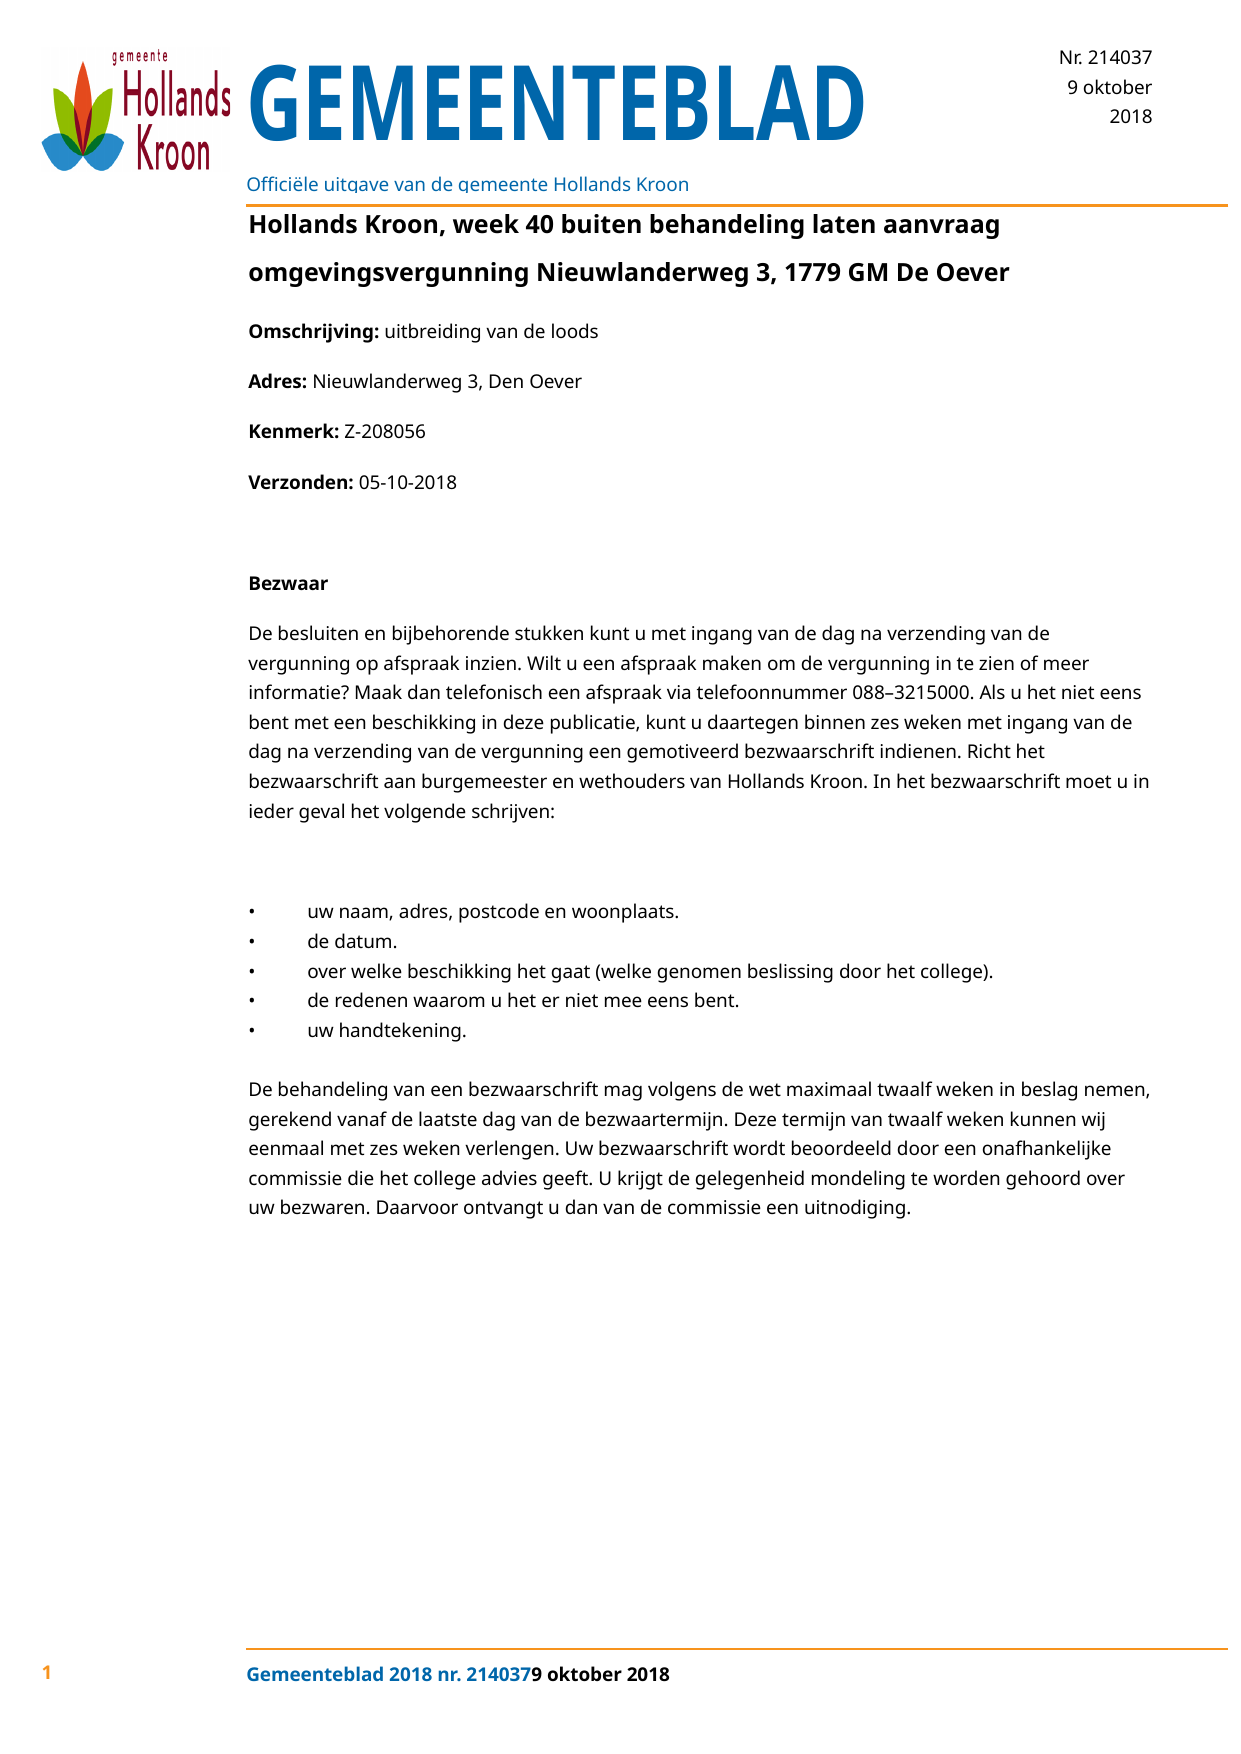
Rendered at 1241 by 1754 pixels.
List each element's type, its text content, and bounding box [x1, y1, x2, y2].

list over welke beschikking het gaat (welke genomen beslissing door het college). [248, 958, 1152, 984]
picture [41, 47, 231, 172]
text Hollands Kroon, week 40 buiten behandeling laten aanvraag omgevingsvergunning Nieuwlanderweg 3, 1779 GM De Oever [248, 207, 1152, 288]
text De behandeling van een bezwaarschrift mag volgens de wet maximaal twaalf weken in beslag nemen, gerekend vanaf de laatste dag van de bezwaartermijn. Deze termijn van twaalf weken kunnen wij eenmaal met zes weken verlengen. Uw bezwaarschrift wordt beoordeeld door een onafhankelijke commissie die het college advies geeft. U krijgt de gelegenheid mondeling te worden gehoord over uw bezwaren. Daarvoor ontvangt u dan van de commissie een uitnodiging. [248, 1076, 1152, 1220]
text Adres: Nieuwlanderweg 3, Den Oever [248, 368, 1152, 394]
text Omschrijving: uitbreiding van de loods [248, 318, 1152, 344]
list uw handtekening. [248, 1017, 1152, 1043]
list de redenen waarom u het er niet mee eens bent. [248, 987, 1152, 1013]
text Kenmerk: Z-208056 [248, 419, 1152, 444]
list uw naam, adres, postcode en woonplaats. [248, 899, 1152, 924]
text Verzonden: 05-10-2018 [248, 469, 1152, 495]
text Bezwaar [248, 570, 1152, 596]
list de datum. [248, 928, 1152, 954]
text De besluiten en bijbehorende stukken kunt u met ingang van de dag na verzending van de vergunning op afspraak inzien. Wilt u een afspraak maken om de vergunning in te zien of meer informatie? Maak dan telefonisch een afspraak via telefoonnummer 088–3215000. Als u het niet eens bent met een beschikking in deze publicatie, kunt u daartegen binnen zes weken met ingang van de dag na verzending van de vergunning een gemotiveerd bezwaarschrift indienen. Richt het bezwaarschrift aan burgemeester en wethouders van Hollands Kroon. In het bezwaarschrift moet u in ieder geval het volgende schrijven: [248, 620, 1152, 824]
